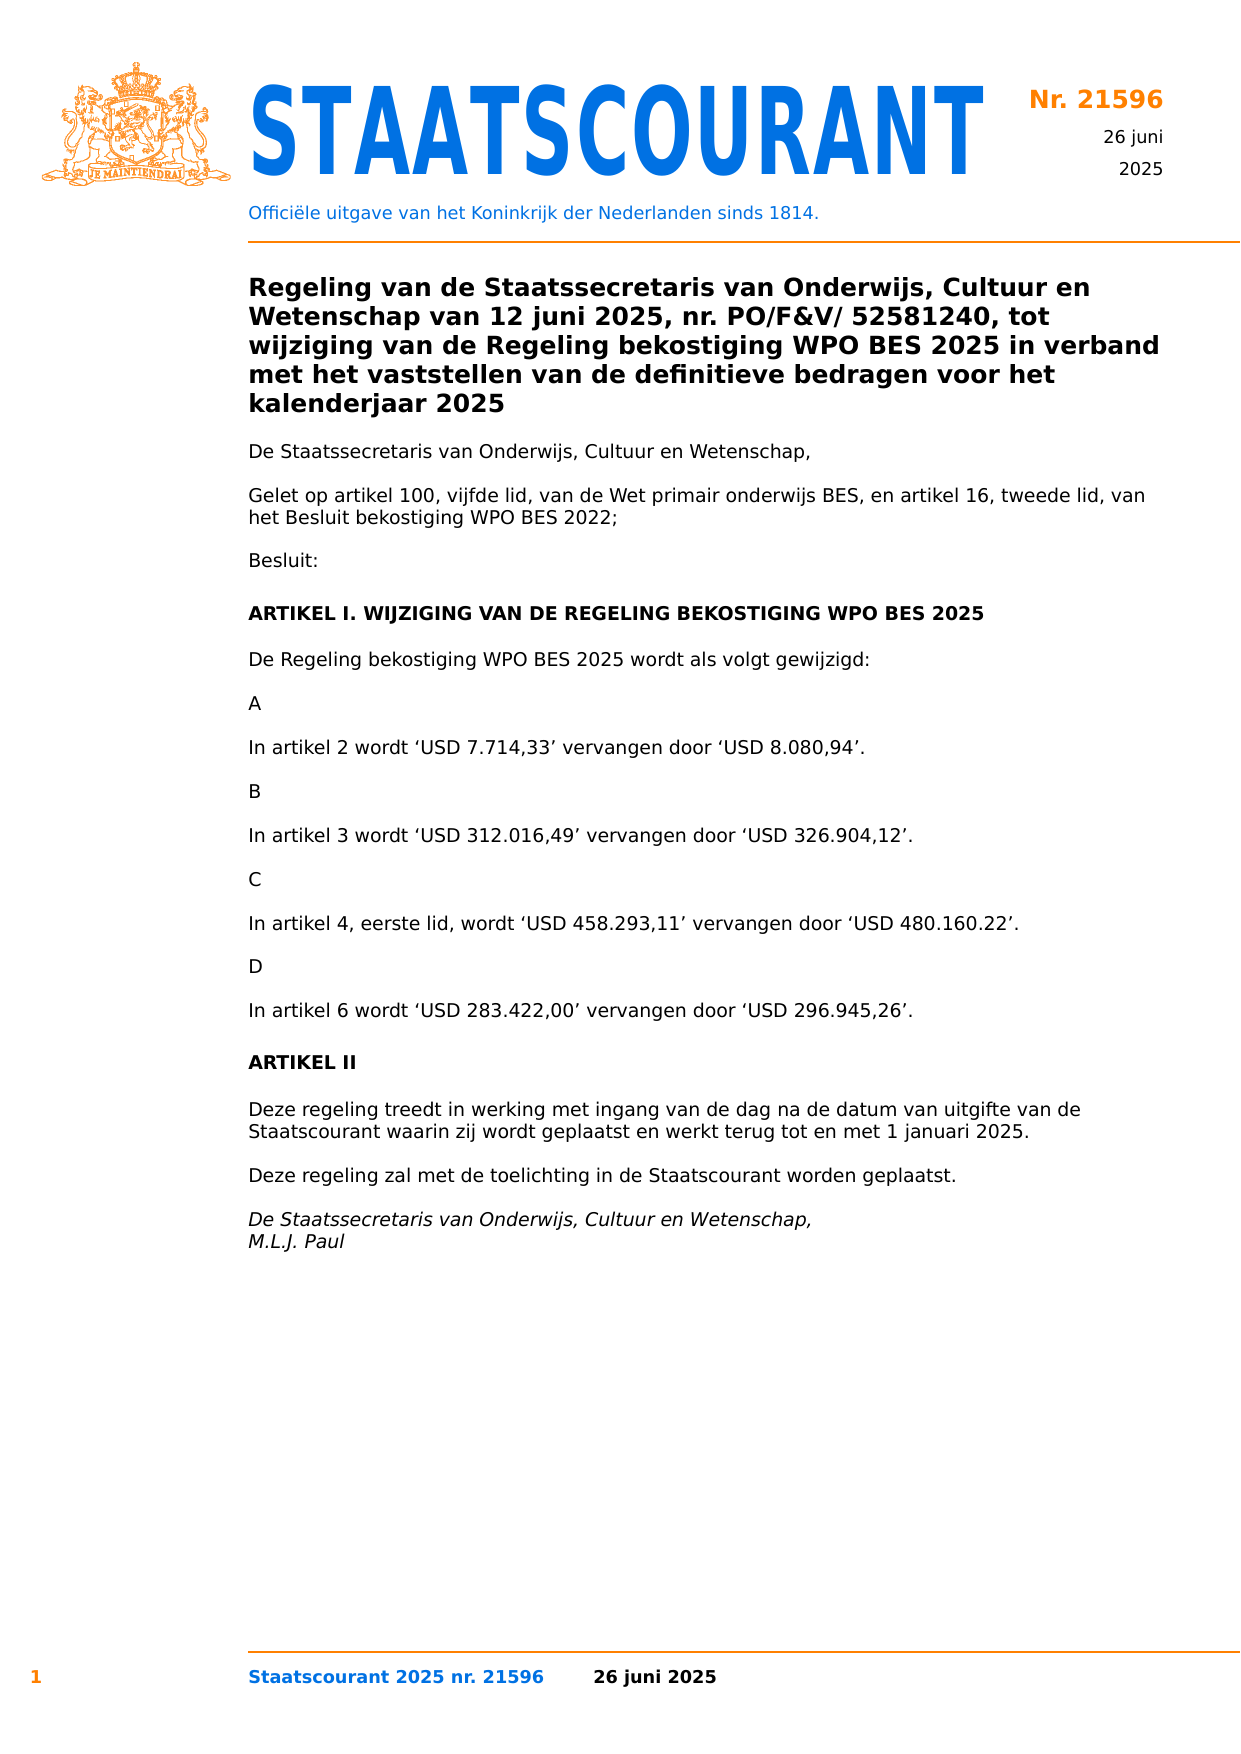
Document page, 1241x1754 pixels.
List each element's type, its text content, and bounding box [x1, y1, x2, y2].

text In artikel 3 wordt ‘USD 312.016,49’ vervangen door ‘USD 326.904,12’. [248, 825, 1163, 847]
text De Staatssecretaris van Onderwijs, Cultuur en Wetenschap, M.L.J. Paul [248, 1209, 1163, 1253]
text De Regeling bekostiging WPO BES 2025 wordt als volgt gewijzigd: [248, 649, 1163, 671]
text A [248, 693, 1163, 715]
subtitle ARTIKEL II [248, 1052, 1163, 1074]
subtitle Regeling van de Staatssecretaris van Onderwijs, Cultuur en Wetenschap van 12 juni 2025, nr. PO/F&V/ 52581240, tot wijziging van de Regeling bekostiging WPO BES 2025 in verband met het vaststellen van de definitieve bedragen voor het kalenderjaar 2025 [248, 273, 1163, 419]
picture [41, 62, 231, 186]
text B [248, 781, 1163, 803]
table_header [25, 62, 248, 241]
table_cell Officiële uitgave van het Koninkrijk der Nederlanden sinds 1814. [248, 203, 1240, 241]
text Besluit: [248, 550, 1163, 572]
text De Staatssecretaris van Onderwijs, Cultuur en Wetenschap, [248, 441, 1163, 463]
text D [248, 956, 1163, 978]
table_header STAATSCOURANT [248, 62, 998, 203]
subtitle ARTIKEL I. WIJZIGING VAN DE REGELING BEKOSTIGING WPO BES 2025 [248, 602, 1163, 624]
text Deze regeling zal met de toelichting in de Staatscourant worden geplaatst. [248, 1165, 1163, 1187]
text In artikel 6 wordt ‘USD 283.422,00’ vervangen door ‘USD 296.945,26’. [248, 1000, 1163, 1022]
table_cell 2025 [998, 153, 1240, 203]
text Gelet op artikel 100, vijfde lid, van de Wet primair onderwijs BES, en artikel 16, tweede lid, van het Besluit bekostiging WPO BES 2022; [248, 484, 1163, 528]
text In artikel 2 wordt ‘USD 7.714,33’ vervangen door ‘USD 8.080,94’. [248, 737, 1163, 759]
table_cell 26 juni [998, 121, 1240, 153]
text In artikel 4, eerste lid, wordt ‘USD 458.293,11’ vervangen door ‘USD 480.160.22’. [248, 912, 1163, 934]
text C [248, 869, 1163, 891]
text Deze regeling treedt in werking met ingang van de dag na de datum van uitgifte van de Staatscourant waarin zij wordt geplaatst en werkt terug tot en met 1 januari 2025. [248, 1099, 1163, 1143]
table_header Nr. 21596 [998, 62, 1240, 121]
